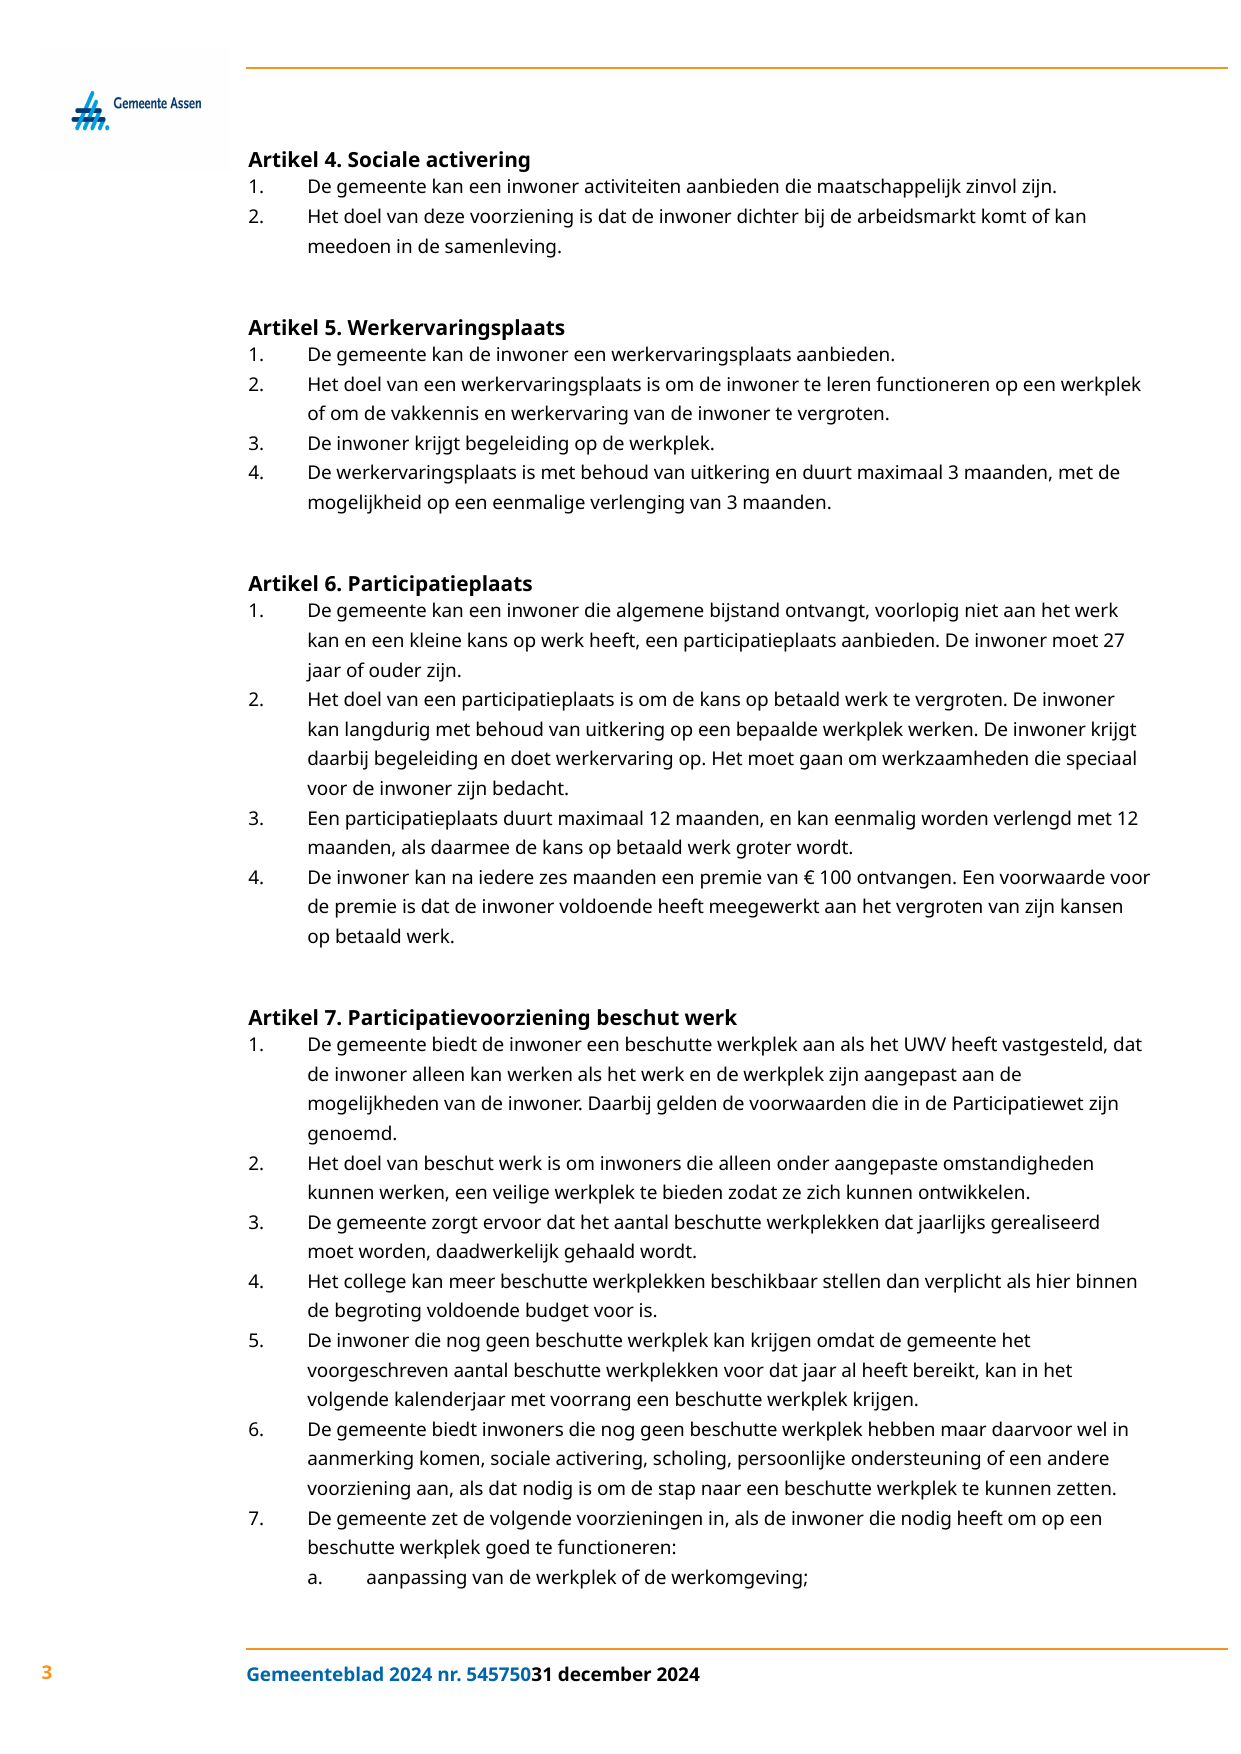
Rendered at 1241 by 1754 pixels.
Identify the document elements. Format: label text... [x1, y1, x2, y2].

list Het doel van een participatieplaats is om de kans op betaald werk te vergroten. De inwoner kan langdurig met behoud van uitkering op een bepaalde werkplek werken. De inwoner krijgt daarbij begeleiding en doet werkervaring op. Het moet gaan om werkzaamheden die speciaal voor de inwoner zijn bedacht. [248, 686, 1152, 801]
list De gemeente biedt inwoners die nog geen beschutte werkplek hebben maar daarvoor wel in aanmerking komen, sociale activering, scholing, persoonlijke ondersteuning of een andere voorziening aan, als dat nodig is om de stap naar een beschutte werkplek te kunnen zetten. [248, 1416, 1152, 1501]
list De gemeente kan een inwoner activiteiten aanbieden die maatschappelijk zinvol zijn. [248, 174, 1152, 199]
list Een participatieplaats duurt maximaal 12 maanden, en kan eenmalig worden verlengd met 12 maanden, als daarmee de kans op betaald werk groter wordt. [248, 805, 1152, 860]
list De gemeente zorgt ervoor dat het aantal beschutte werkplekken dat jaarlijks gerealiseerd moet worden, daadwerkelijk gehaald wordt. [248, 1209, 1152, 1264]
list Het college kan meer beschutte werkplekken beschikbaar stellen dan verplicht als hier binnen de begroting voldoende budget voor is. [248, 1268, 1152, 1323]
text Artikel 4. Sociale activering [248, 145, 1152, 174]
list De gemeente kan de inwoner een werkervaringsplaats aanbieden. [248, 341, 1152, 367]
list De gemeente biedt de inwoner een beschutte werkplek aan als het UWV heeft vastgesteld, dat de inwoner alleen kan werken als het werk en de werkplek zijn aangepast aan de mogelijkheden van de inwoner. Daarbij gelden de voorwaarden die in de Participatiewet zijn genoemd. [248, 1031, 1152, 1146]
text Artikel 7. Participatievoorziening beschut werk [248, 1003, 1152, 1031]
list aanpassing van de werkplek of de werkomgeving; [307, 1564, 1152, 1590]
text Artikel 6. Participatieplaats [248, 569, 1152, 598]
list De gemeente zet de volgende voorzieningen in, als de inwoner die nodig heeft om op een beschutte werkplek goed te functioneren: [248, 1505, 1152, 1560]
list De werkervaringsplaats is met behoud van uitkering en duurt maximaal 3 maanden, met de mogelijkheid op een eenmalige verlenging van 3 maanden. [248, 459, 1152, 515]
picture [41, 47, 231, 172]
list Het doel van beschut werk is om inwoners die alleen onder aangepaste omstandigheden kunnen werken, een veilige werkplek te bieden zodat ze zich kunnen ontwikkelen. [248, 1150, 1152, 1205]
list Het doel van deze voorziening is dat de inwoner dichter bij de arbeidsmarkt komt of kan meedoen in de samenleving. [248, 203, 1152, 258]
list De inwoner die nog geen beschutte werkplek kan krijgen omdat de gemeente het voorgeschreven aantal beschutte werkplekken voor dat jaar al heeft bereikt, kan in het volgende kalenderjaar met voorrang een beschutte werkplek krijgen. [248, 1327, 1152, 1412]
list De inwoner kan na iedere zes maanden een premie van € 100 ontvangen. Een voorwaarde voor de premie is dat de inwoner voldoende heeft meegewerkt aan het vergroten van zijn kansen op betaald werk. [248, 864, 1152, 949]
list Het doel van een werkervaringsplaats is om de inwoner te leren functioneren op een werkplek of om de vakkennis en werkervaring van de inwoner te vergroten. [248, 371, 1152, 426]
list De gemeente kan een inwoner die algemene bijstand ontvangt, voorlopig niet aan het werk kan en een kleine kans op werk heeft, een participatieplaats aanbieden. De inwoner moet 27 jaar of ouder zijn. [248, 598, 1152, 682]
list De inwoner krijgt begeleiding op de werkplek. [248, 430, 1152, 456]
text Artikel 5. Werkervaringsplaats [248, 313, 1152, 341]
